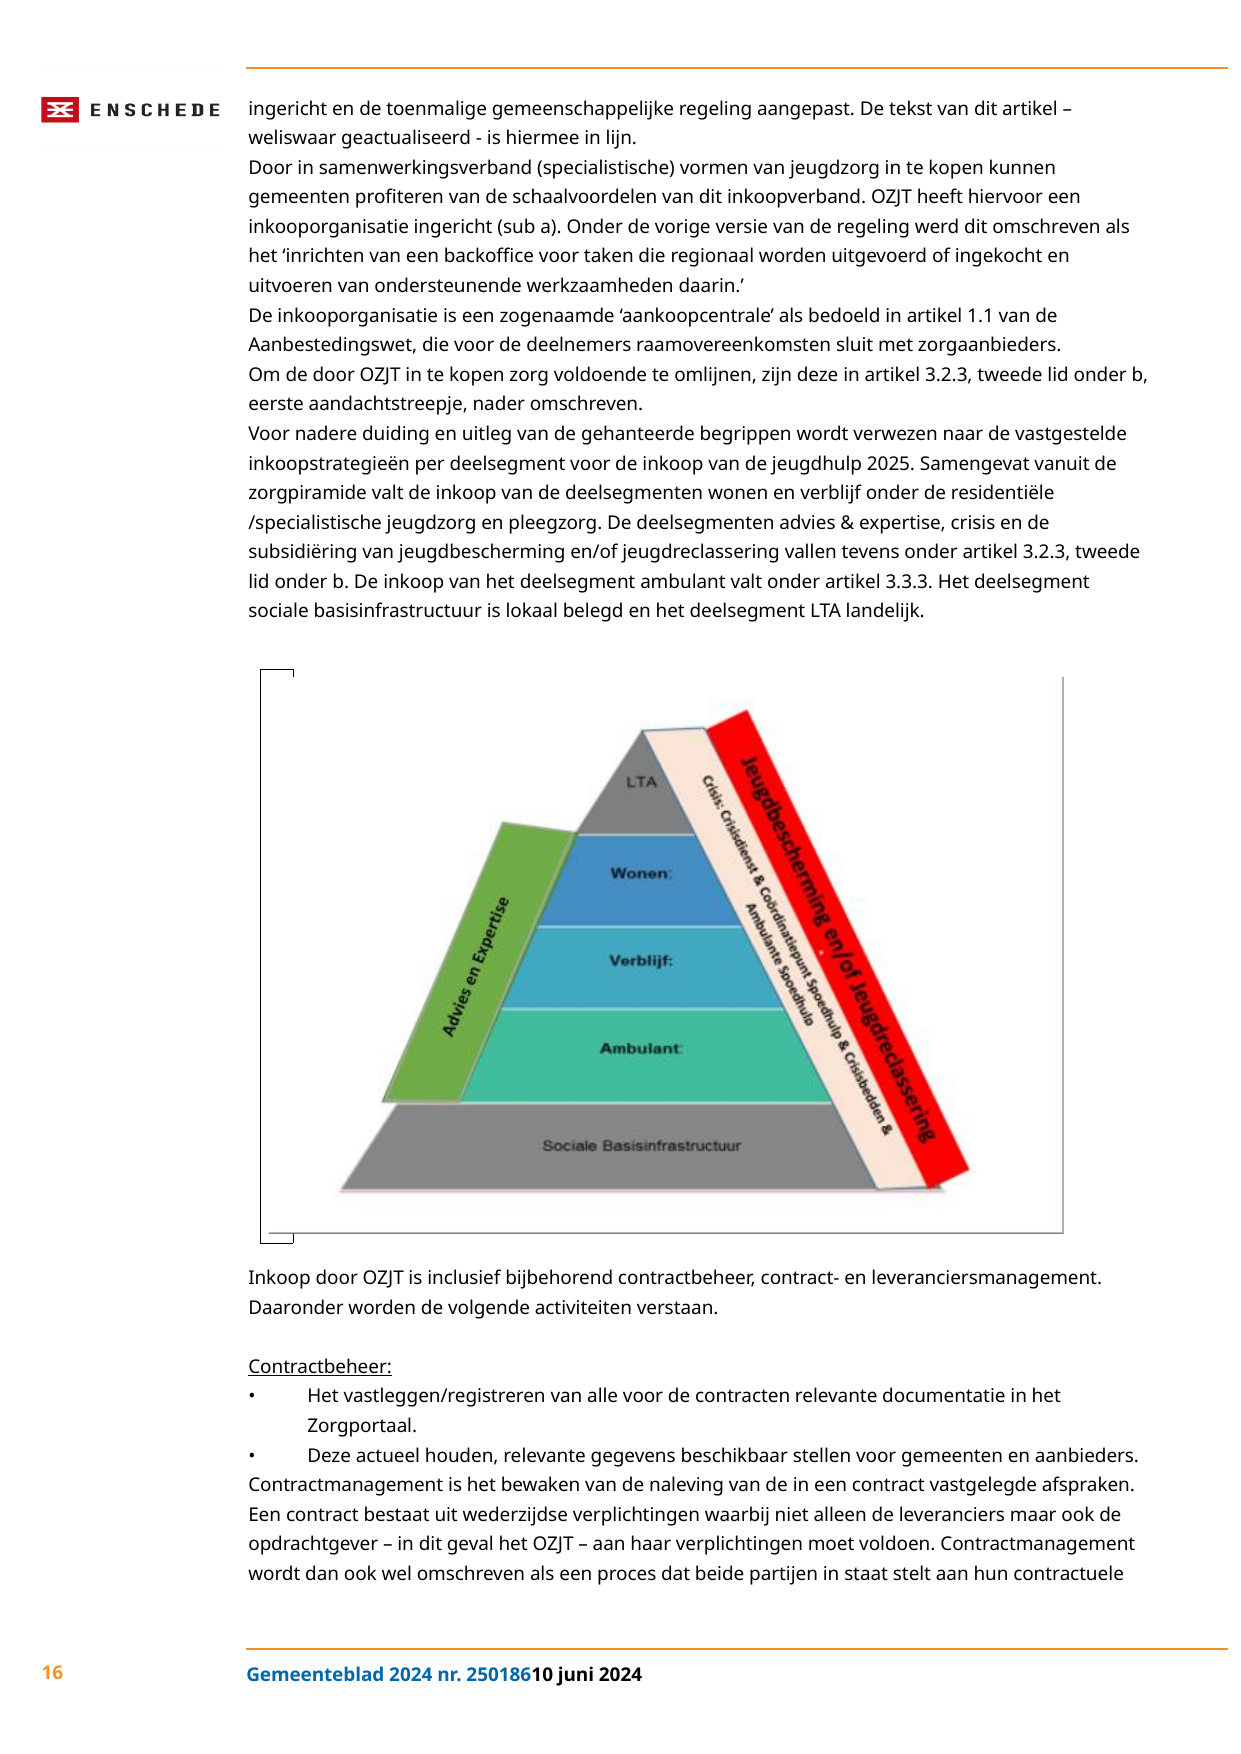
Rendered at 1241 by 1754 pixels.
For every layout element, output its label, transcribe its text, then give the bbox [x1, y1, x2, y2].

text Om de door OZJT in te kopen zorg voldoende te omlijnen, zijn deze in artikel 3.2.3, tweede lid onder b, eerste aandachtstreepje, nader omschreven. [248, 361, 1152, 416]
picture [41, 47, 231, 172]
picture [268, 677, 1064, 1234]
list Deze actueel houden, relevante gegevens beschikbaar stellen voor gemeenten en aanbieders. [248, 1442, 1152, 1467]
text Inkoop door OZJT is inclusief bijbehorend contractbeheer, contract- en leveranciersmanagement. Daaronder worden de volgende activiteiten verstaan. [248, 1264, 1152, 1319]
text Door in samenwerkingsverband (specialistische) vormen van jeugdzorg in te kopen kunnen gemeenten profiteren van de schaalvoordelen van dit inkoopverband. OZJT heeft hiervoor een inkooporganisatie ingericht (sub a). Onder de vorige versie van de regeling werd dit omschreven als het ‘inrichten van een backoffice voor taken die regionaal worden uitgevoerd of ingekocht en uitvoeren van ondersteunende werkzaamheden daarin.’ [248, 154, 1152, 298]
text De inkooporganisatie is een zogenaamde ‘aankoopcentrale’ als bedoeld in artikel 1.1 van de Aanbestedingswet, die voor de deelnemers raamovereenkomsten sluit met zorgaanbieders. [248, 302, 1152, 357]
text Voor nadere duiding en uitleg van de gehanteerde begrippen wordt verwezen naar de vastgestelde inkoopstrategieën per deelsegment voor de inkoop van de jeugdhulp 2025. Samengevat vanuit de zorgpiramide valt de inkoop van de deelsegmenten wonen en verblijf onder de residentiële /specialistische jeugdzorg en pleegzorg. De deelsegmenten advies & expertise, crisis en de subsidiëring van jeugdbescherming en/of jeugdreclassering vallen tevens onder artikel 3.2.3, tweede lid onder b. De inkoop van het deelsegment ambulant valt onder artikel 3.3.3. Het deelsegment sociale basisinfrastructuur is lokaal belegd en het deelsegment LTA landelijk. [248, 420, 1152, 623]
list Het vastleggen/registreren van alle voor de contracten relevante documentatie in het Zorgportaal. [248, 1383, 1152, 1438]
text ingericht en de toenmalige gemeenschappelijke regeling aangepast. De tekst van dit artikel – weliswaar geactualiseerd - is hiermee in lijn. [248, 95, 1152, 150]
text Contractmanagement is het bewaken van de naleving van de in een contract vastgelegde afspraken. Een contract bestaat uit wederzijdse verplichtingen waarbij niet alleen de leveranciers maar ook de opdrachtgever – in dit geval het OZJT – aan haar verplichtingen moet voldoen. Contractmanagement wordt dan ook wel omschreven als een proces dat beide partijen in staat stelt aan hun contractuele [248, 1471, 1152, 1586]
text Contractbeheer: [248, 1353, 1152, 1379]
